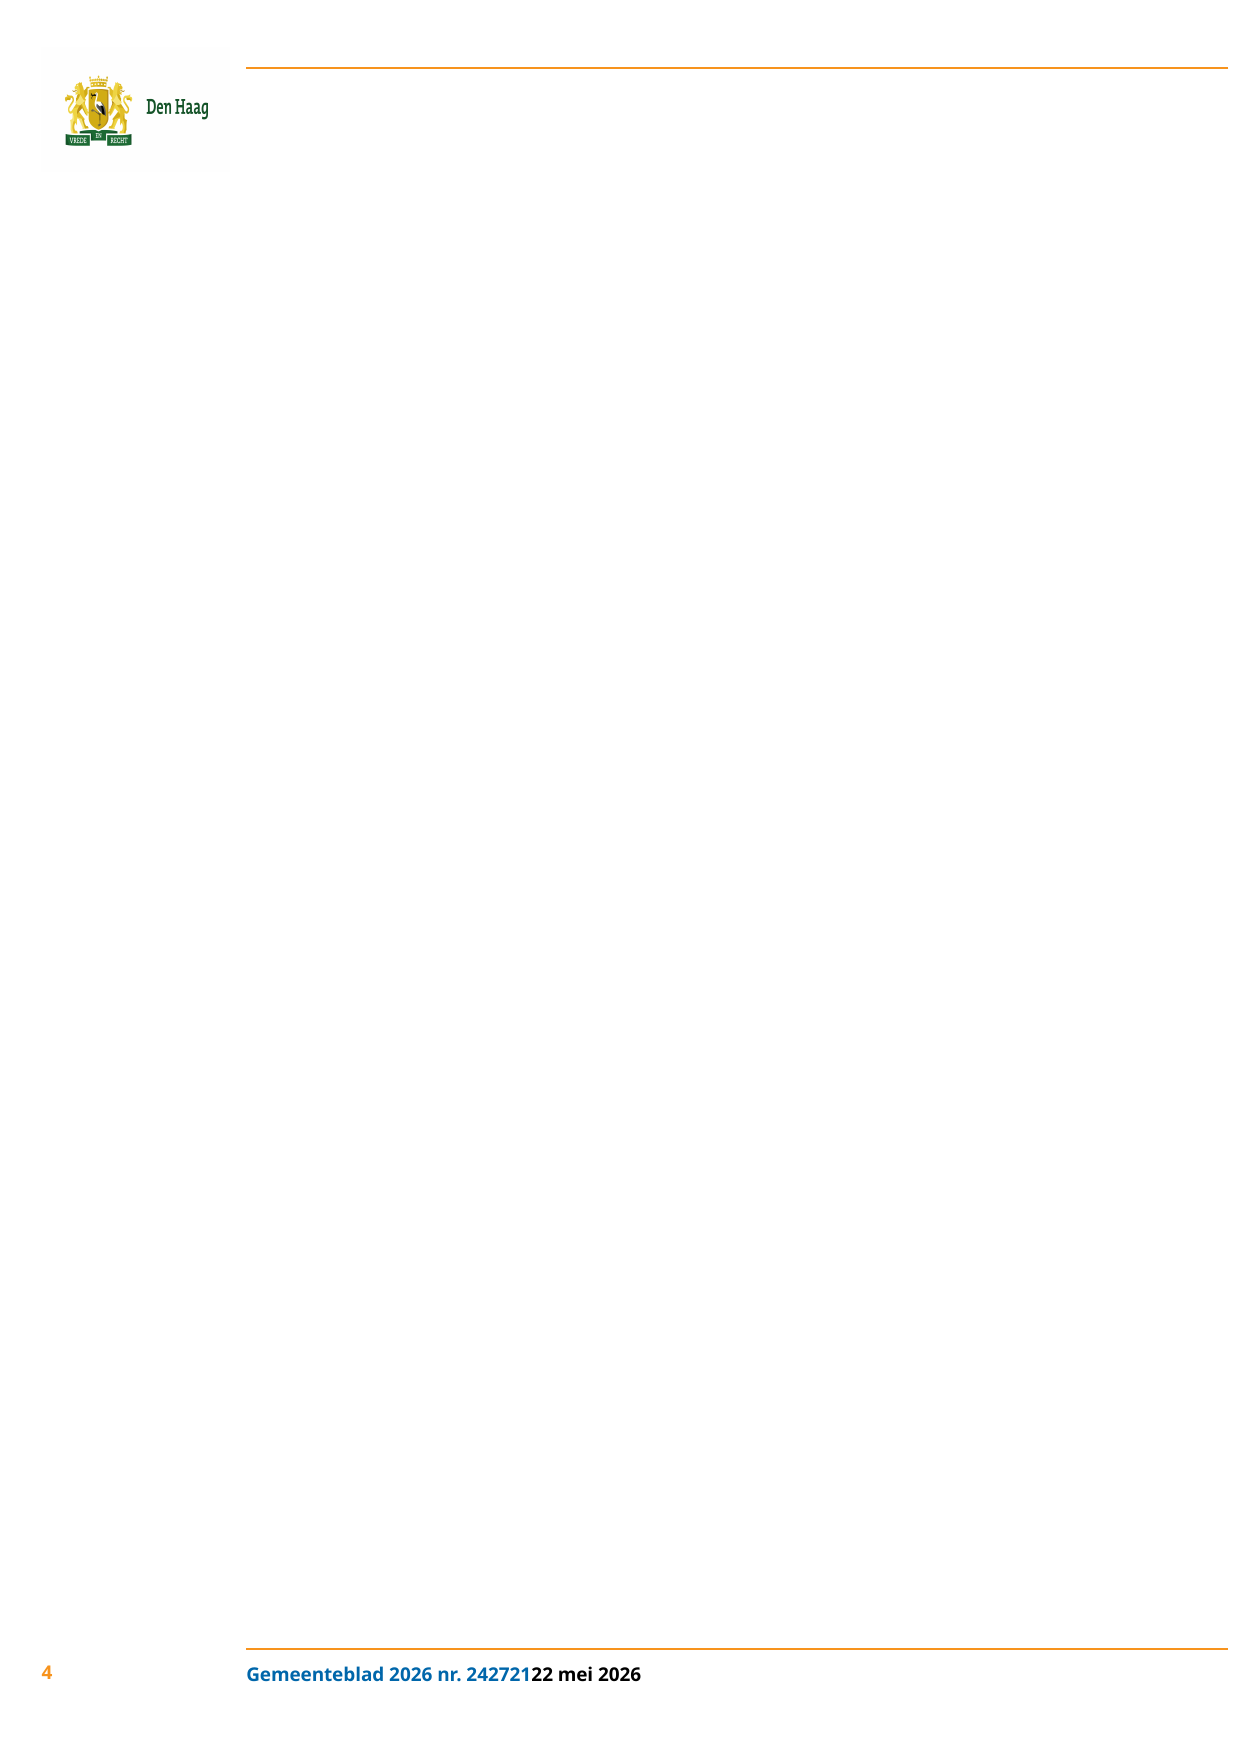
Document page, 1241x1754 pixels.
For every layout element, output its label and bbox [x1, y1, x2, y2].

picture [41, 47, 231, 172]
